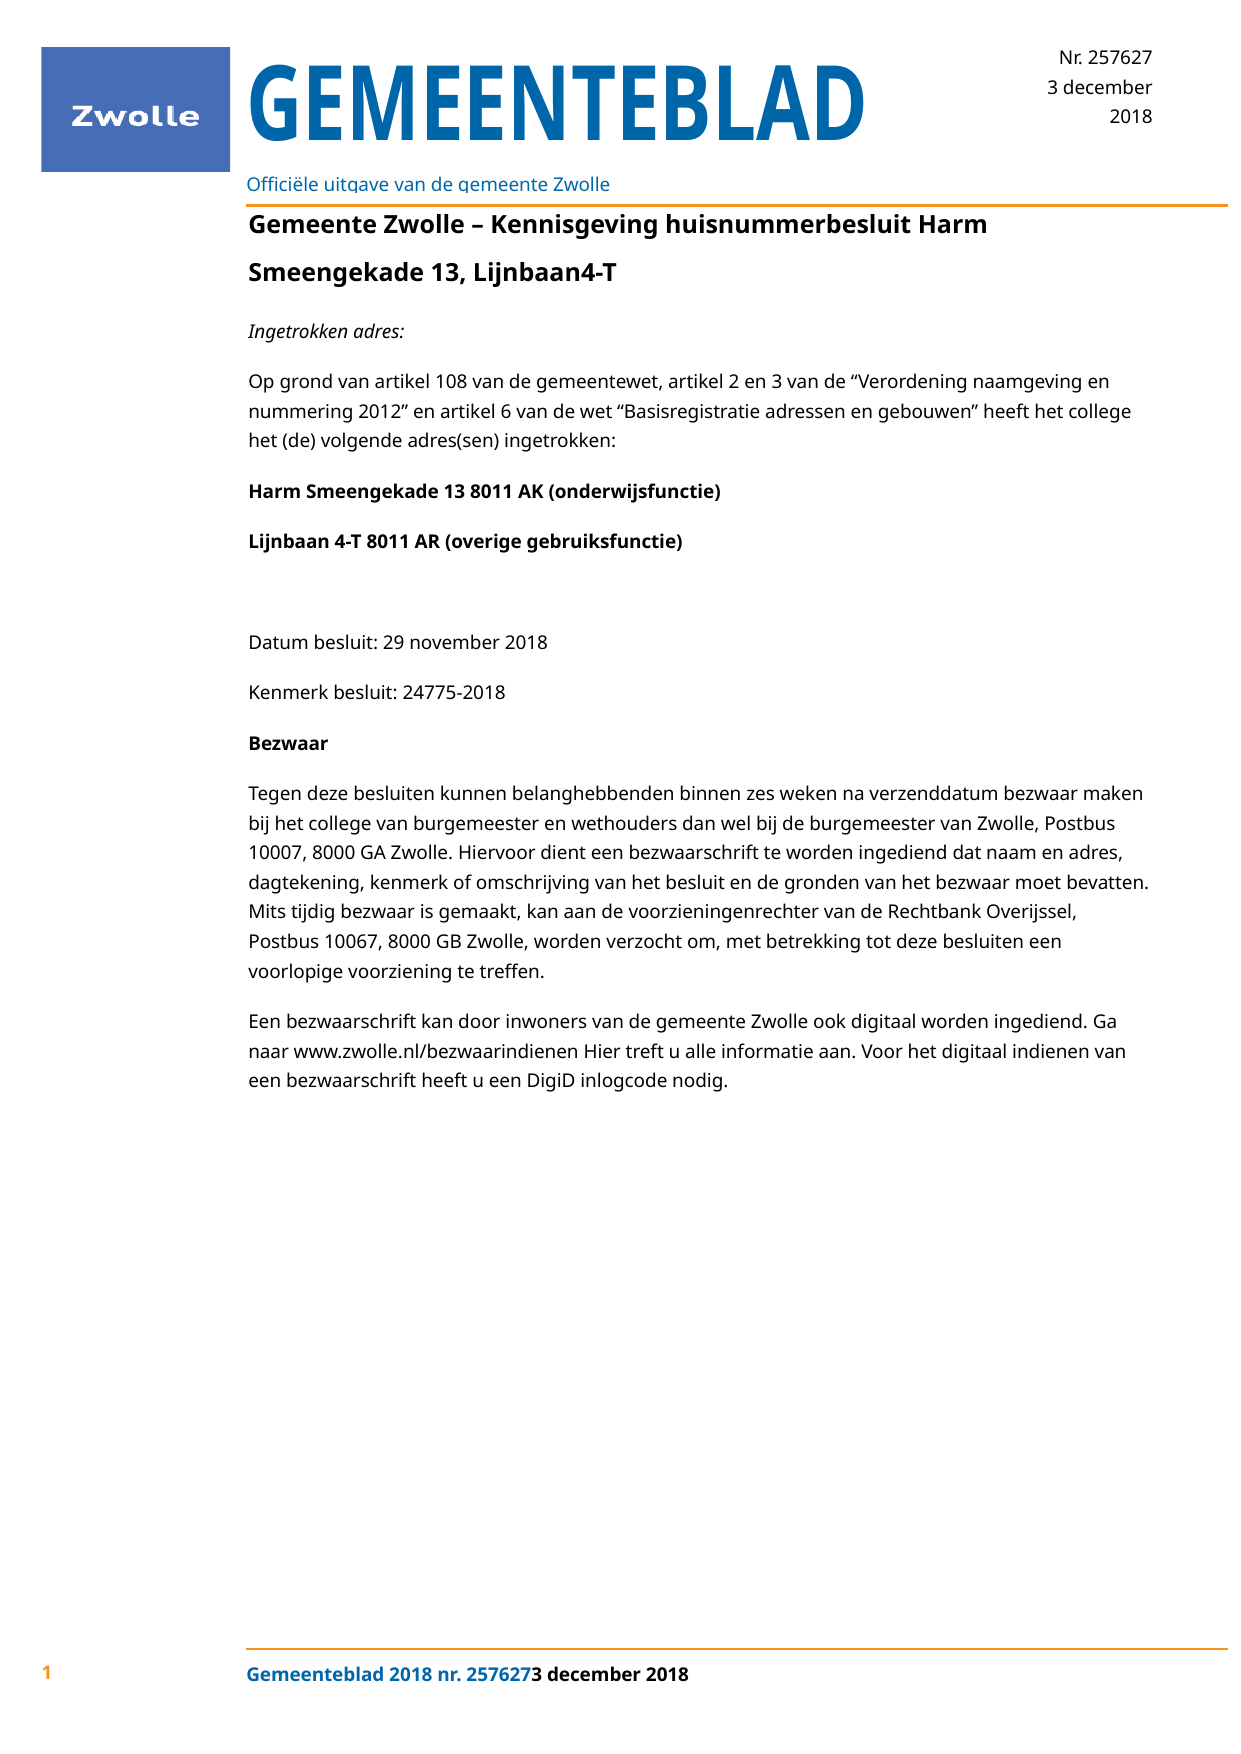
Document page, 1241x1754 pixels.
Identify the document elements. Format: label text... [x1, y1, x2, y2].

text Lijnbaan 4-T 8011 AR (overige gebruiksfunctie) [248, 528, 1152, 554]
picture [41, 47, 231, 172]
text Harm Smeengekade 13 8011 AK (onderwijsfunctie) [248, 478, 1152, 504]
text Op grond van artikel 108 van de gemeentewet, artikel 2 en 3 van de “Verordening naamgeving en nummering 2012” en artikel 6 van de wet “Basisregistratie adressen en gebouwen” heeft het college het (de) volgende adres(sen) ingetrokken: [248, 368, 1152, 453]
text Datum besluit: 29 november 2018 [248, 629, 1152, 655]
text Gemeente Zwolle – Kennisgeving huisnummerbesluit Harm Smeengekade 13, Lijnbaan4-T [248, 207, 1152, 288]
text Een bezwaarschrift kan door inwoners van de gemeente Zwolle ook digitaal worden ingediend. Ga naar www.zwolle.nl/bezwaarindienen Hier treft u alle informatie aan. Voor het digitaal indienen van een bezwaarschrift heeft u een DigiD inlogcode nodig. [248, 1008, 1152, 1093]
text Kenmerk besluit: 24775-2018 [248, 679, 1152, 705]
text Tegen deze besluiten kunnen belanghebbenden binnen zes weken na verzenddatum bezwaar maken bij het college van burgemeester en wethouders dan wel bij de burgemeester van Zwolle, Postbus 10007, 8000 GA Zwolle. Hiervoor dient een bezwaarschrift te worden ingediend dat naam en adres, dagtekening, kenmerk of omschrijving van het besluit en de gronden van het bezwaar moet bevatten. Mits tijdig bezwaar is gemaakt, kan aan de voorzieningenrechter van de Rechtbank Overijssel, Postbus 10067, 8000 GB Zwolle, worden verzocht om, met betrekking tot deze besluiten een voorlopige voorziening te treffen. [248, 780, 1152, 984]
text Bezwaar [248, 730, 1152, 756]
text Ingetrokken adres: [248, 318, 1152, 344]
